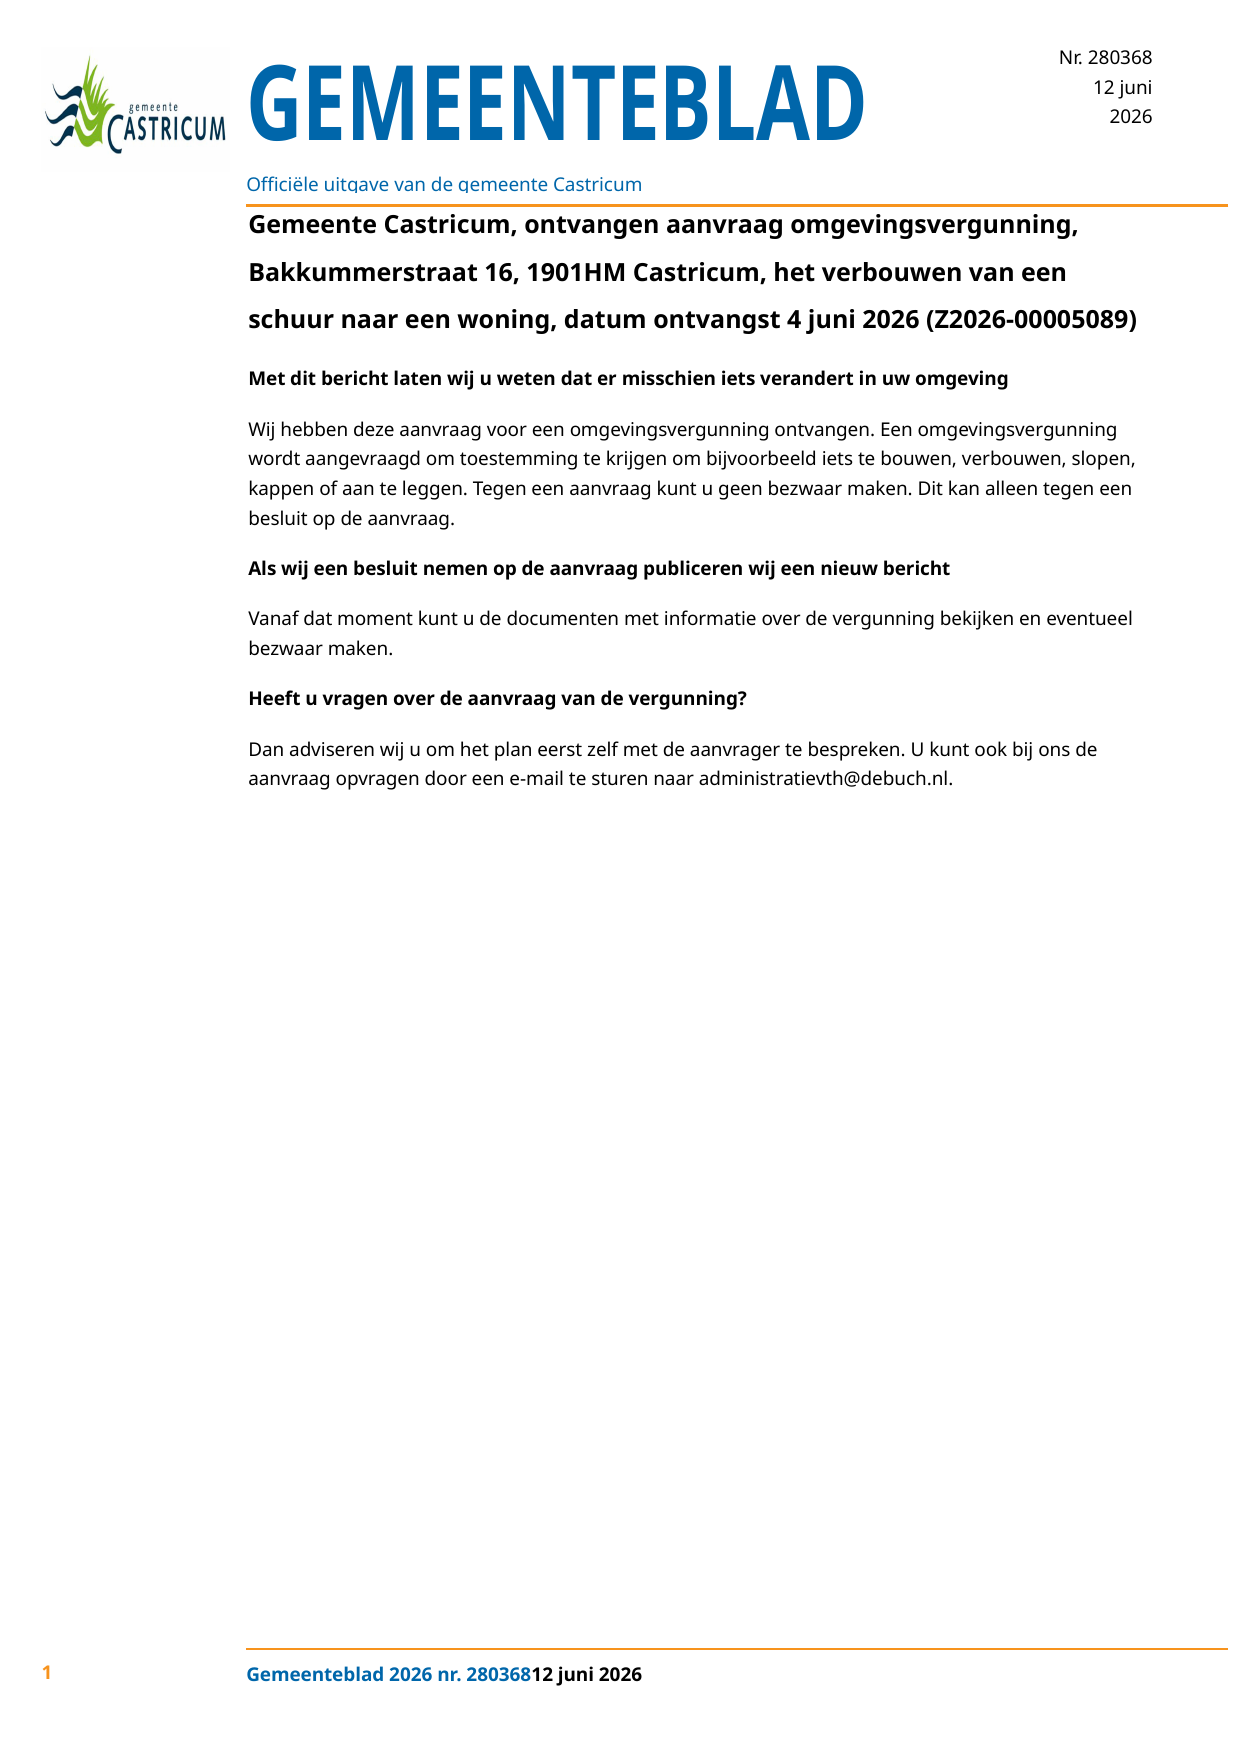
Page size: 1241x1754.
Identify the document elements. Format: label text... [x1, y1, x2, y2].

text Wij hebben deze aanvraag voor een omgevingsvergunning ontvangen. Een omgevingsvergunning wordt aangevraagd om toestemming te krijgen om bijvoorbeeld iets te bouwen, verbouwen, slopen, kappen of aan te leggen. Tegen een aanvraag kunt u geen bezwaar maken. Dit kan alleen tegen een besluit op de aanvraag. [248, 416, 1152, 530]
text Dan adviseren wij u om het plan eerst zelf met de aanvrager te bespreken. U kunt ook bij ons de aanvraag opvragen door een e-mail te sturen naar administratievth@debuch.nl. [248, 736, 1152, 791]
text Heeft u vragen over de aanvraag van de vergunning? [248, 686, 1152, 711]
text Gemeente Castricum, ontvangen aanvraag omgevingsvergunning, Bakkummerstraat 16, 1901HM Castricum, het verbouwen van een schuur naar een woning, datum ontvangst 4 juni 2026 (Z2026-00005089) [248, 207, 1152, 336]
text Vanaf dat moment kunt u de documenten met informatie over de vergunning bekijken en eventueel bezwaar maken. [248, 606, 1152, 661]
text Als wij een besluit nemen op de aanvraag publiceren wij een nieuw bericht [248, 555, 1152, 581]
picture [41, 47, 231, 172]
text Met dit bericht laten wij u weten dat er misschien iets verandert in uw omgeving [248, 366, 1152, 391]
